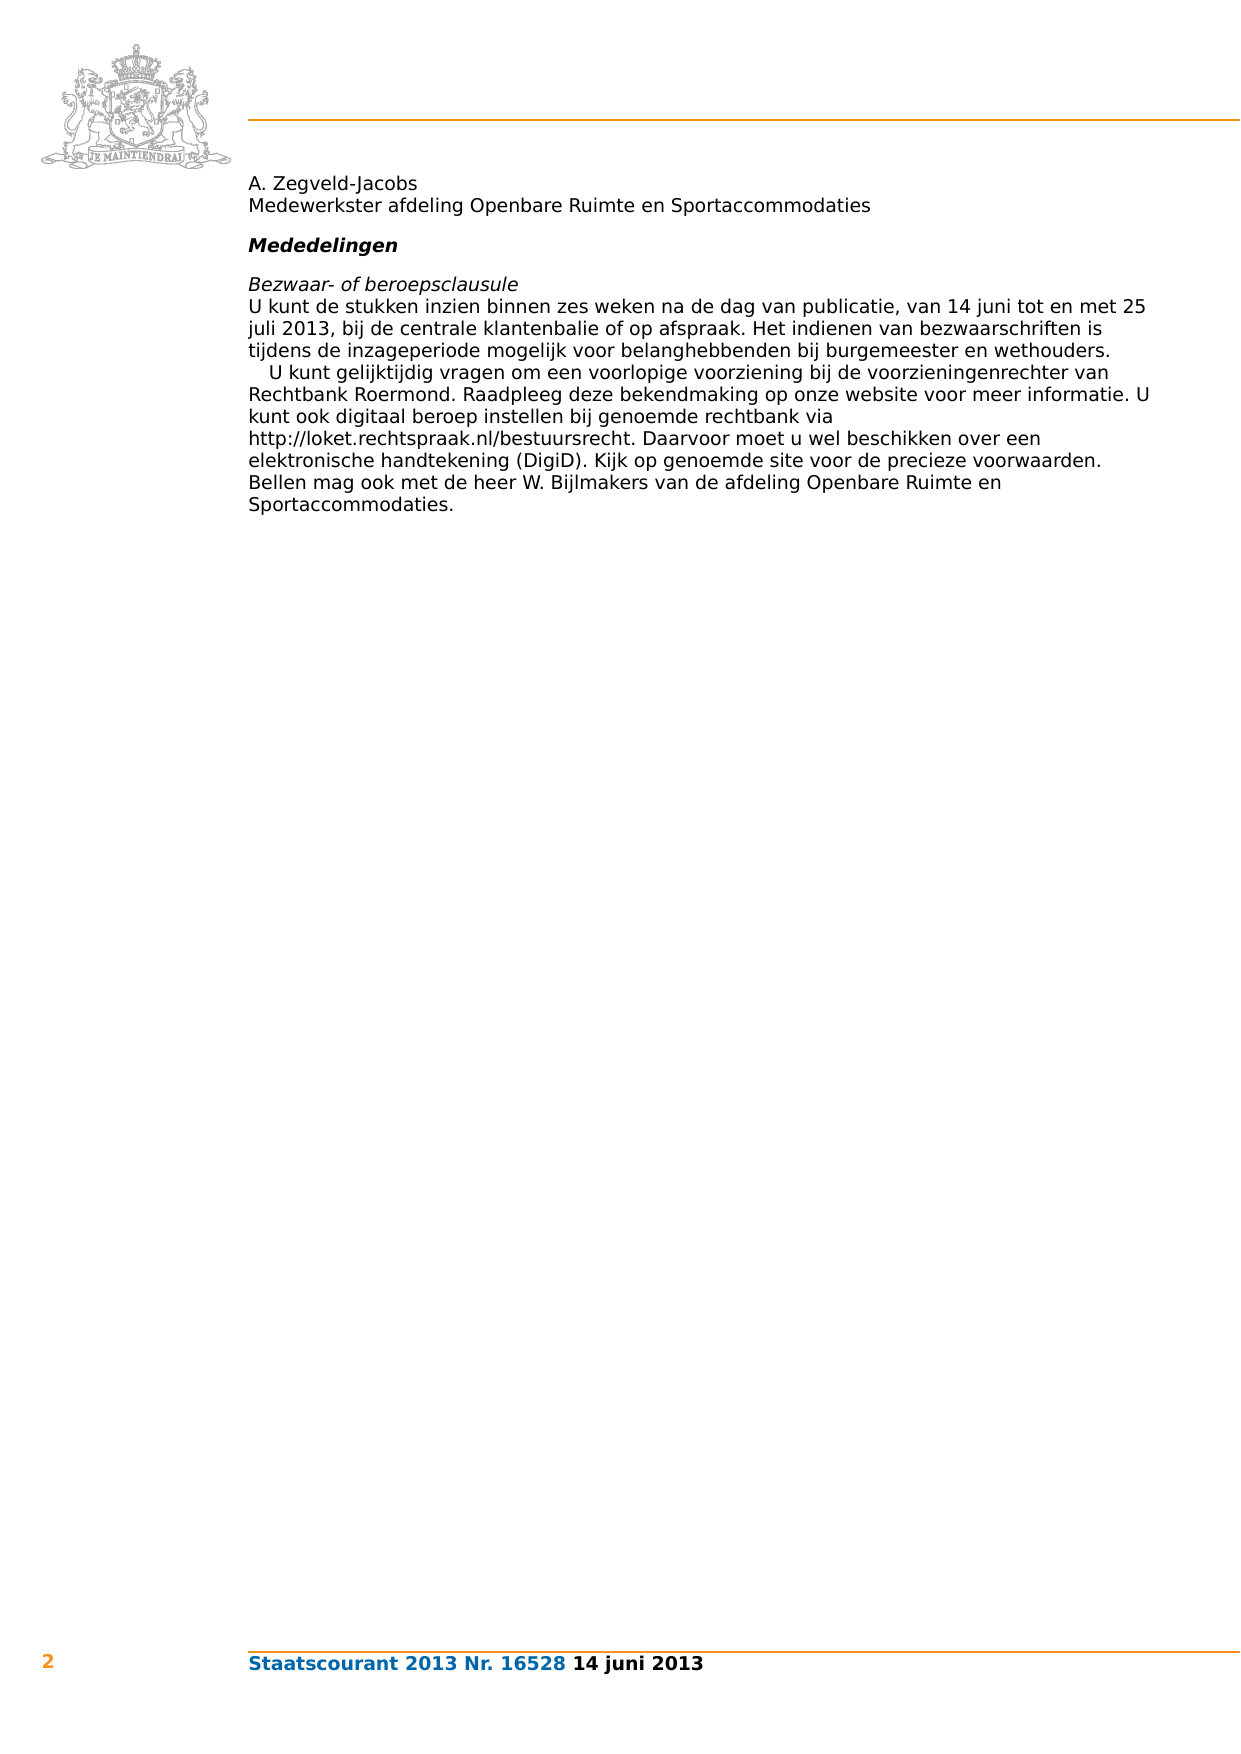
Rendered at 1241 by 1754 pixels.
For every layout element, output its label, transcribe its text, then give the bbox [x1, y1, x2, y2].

text U kunt de stukken inzien binnen zes weken na de dag van publicatie, van 14 juni tot en met 25 juli 2013, bij de centrale klantenbalie of op afspraak. Het indienen van bezwaarschriften is tijdens de inzageperiode mogelijk voor belanghebbenden bij burgemeester en wethouders. [248, 296, 1163, 362]
picture [41, 44, 231, 169]
text A. Zegveld-Jacobs [248, 173, 1163, 195]
subtitle Mededelingen [248, 234, 1163, 256]
text U kunt gelijktijdig vragen om een voorlopige voorziening bij de voorzieningenrechter van Rechtbank Roermond. Raadpleeg deze bekendmaking op onze website voor meer informatie. U kunt ook digitaal beroep instellen bij genoemde rechtbank via http://loket.rechtspraak.nl/bestuursrecht. Daarvoor moet u wel beschikken over een elektronische handtekening (DigiD). Kijk op genoemde site voor de precieze voorwaarden. Bellen mag ook met de heer W. Bijlmakers van de afdeling Openbare Ruimte en Sportaccommodaties. [248, 362, 1163, 516]
subtitle Bezwaar- of beroepsclausule [248, 274, 1163, 296]
text Medewerkster afdeling Openbare Ruimte en Sportaccommodaties [248, 195, 1163, 217]
